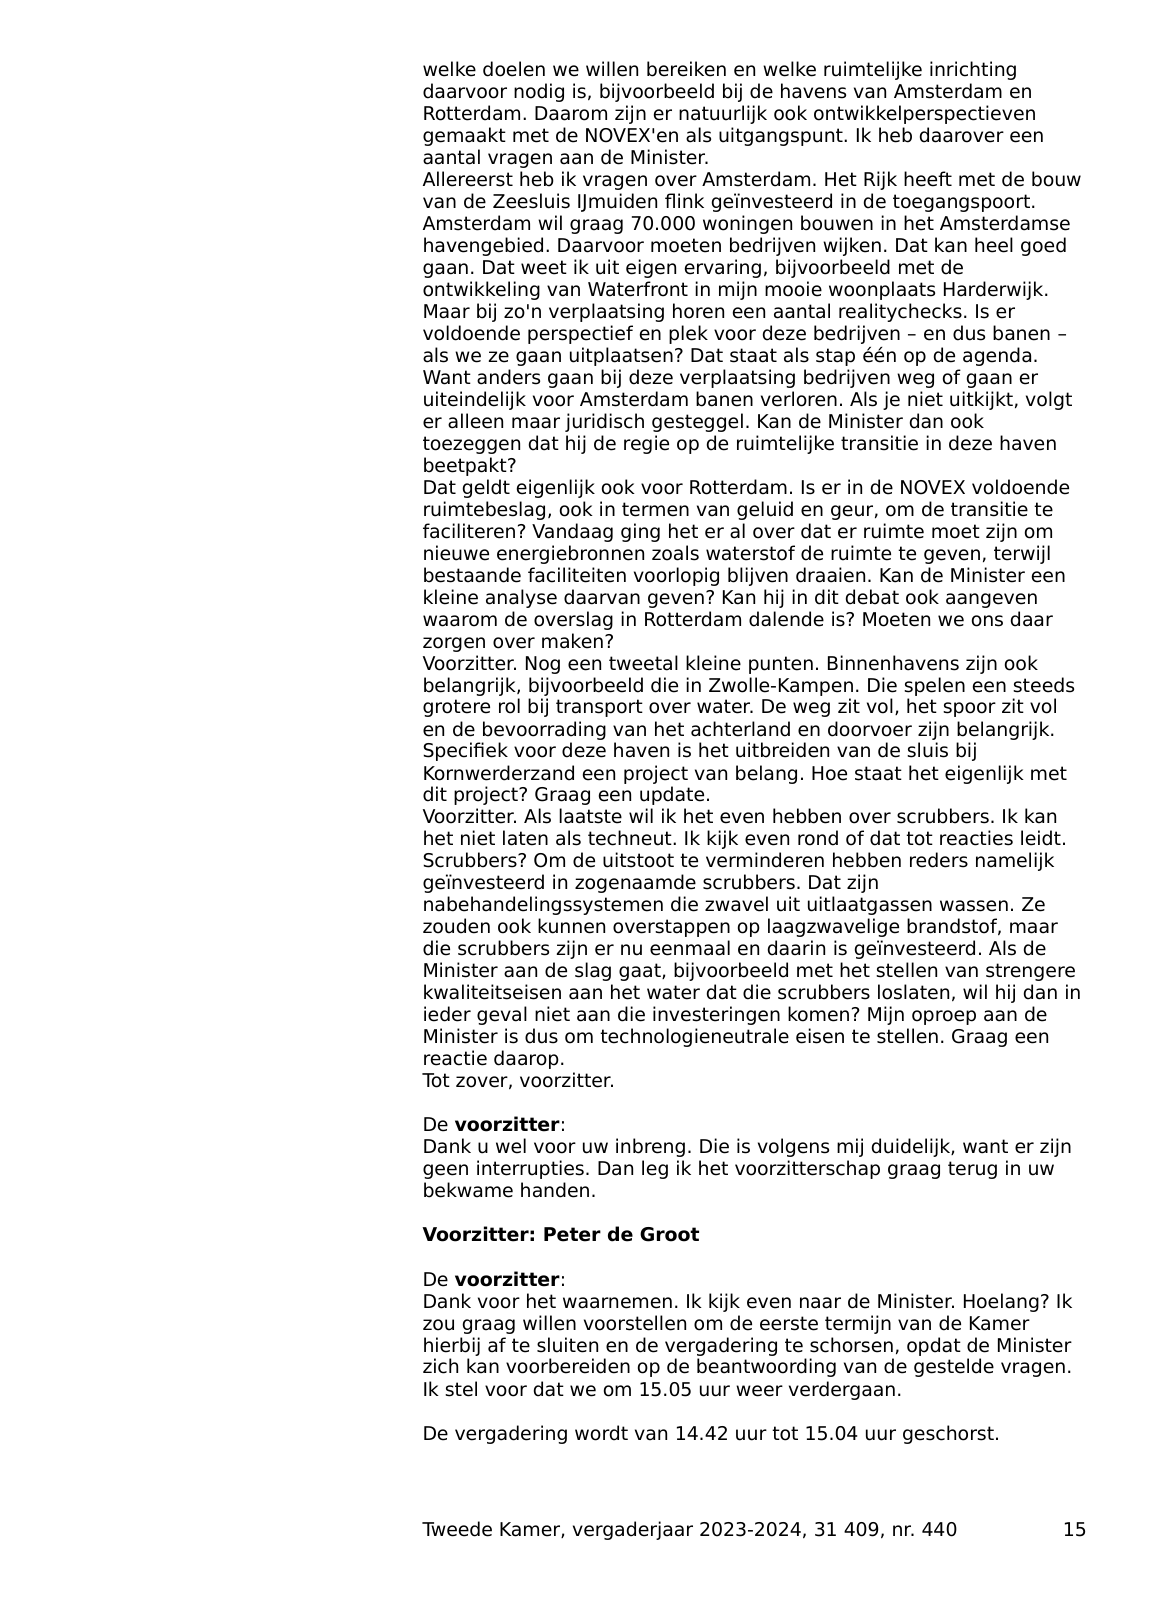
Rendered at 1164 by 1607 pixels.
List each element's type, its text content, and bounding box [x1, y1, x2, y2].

text Dank u wel voor uw inbreng. Die is volgens mij duidelijk, want er zijn geen interrupties. Dan leg ik het voorzitterschap graag terug in uw bekwame handen. [422, 1136, 1087, 1202]
text De vergadering wordt van 14.42 uur tot 15.04 uur geschorst. [422, 1423, 1087, 1444]
text De voorzitter: [422, 1114, 1087, 1136]
text Dank voor het waarnemen. Ik kijk even naar de Minister. Hoelang? Ik zou graag willen voorstellen om de eerste termijn van de Kamer hierbij af te sluiten en de vergadering te schorsen, opdat de Minister zich kan voorbereiden op de beantwoording van de gestelde vragen. Ik stel voor dat we om 15.05 uur weer verdergaan. [422, 1291, 1087, 1400]
subtitle Voorzitter: Peter de Groot [422, 1224, 1087, 1246]
text Dat geldt eigenlijk ook voor Rotterdam. Is er in de NOVEX voldoende ruimtebeslag, ook in termen van geluid en geur, om de transitie te faciliteren? Vandaag ging het er al over dat er ruimte moet zijn om nieuwe energiebronnen zoals waterstof de ruimte te geven, terwijl bestaande faciliteiten voorlopig blijven draaien. Kan de Minister een kleine analyse daarvan geven? Kan hij in dit debat ook aangeven waarom de overslag in Rotterdam dalende is? Moeten we ons daar zorgen over maken? [422, 477, 1087, 652]
text Allereerst heb ik vragen over Amsterdam. Het Rijk heeft met de bouw van de Zeesluis IJmuiden flink geïnvesteerd in de toegangspoort. Amsterdam wil graag 70.000 woningen bouwen in het Amsterdamse havengebied. Daarvoor moeten bedrijven wijken. Dat kan heel goed gaan. Dat weet ik uit eigen ervaring, bijvoorbeeld met de ontwikkeling van Waterfront in mijn mooie woonplaats Harderwijk. Maar bij zo'n verplaatsing horen een aantal realitychecks. Is er voldoende perspectief en plek voor deze bedrijven – en dus banen – als we ze gaan uitplaatsen? Dat staat als stap één op de agenda. Want anders gaan bij deze verplaatsing bedrijven weg of gaan er uiteindelijk voor Amsterdam banen verloren. Als je niet uitkijkt, volgt er alleen maar juridisch gesteggel. Kan de Minister dan ook toezeggen dat hij de regie op de ruimtelijke transitie in deze haven beetpakt? [422, 169, 1087, 477]
text Tot zover, voorzitter. [422, 1070, 1087, 1092]
text welke doelen we willen bereiken en welke ruimtelijke inrichting daarvoor nodig is, bijvoorbeeld bij de havens van Amsterdam en Rotterdam. Daarom zijn er natuurlijk ook ontwikkelperspectieven gemaakt met de NOVEX'en als uitgangspunt. Ik heb daarover een aantal vragen aan de Minister. [422, 59, 1087, 169]
text Voorzitter. Nog een tweetal kleine punten. Binnenhavens zijn ook belangrijk, bijvoorbeeld die in Zwolle-Kampen. Die spelen een steeds grotere rol bij transport over water. De weg zit vol, het spoor zit vol en de bevoorrading van het achterland en doorvoer zijn belangrijk. Specifiek voor deze haven is het uitbreiden van de sluis bij Kornwerderzand een project van belang. Hoe staat het eigenlijk met dit project? Graag een update. [422, 652, 1087, 806]
text Voorzitter. Als laatste wil ik het even hebben over scrubbers. Ik kan het niet laten als techneut. Ik kijk even rond of dat tot reacties leidt. Scrubbers? Om de uitstoot te verminderen hebben reders namelijk geïnvesteerd in zogenaamde scrubbers. Dat zijn nabehandelingssystemen die zwavel uit uitlaatgassen wassen. Ze zouden ook kunnen overstappen op laagzwavelige brandstof, maar die scrubbers zijn er nu eenmaal en daarin is geïnvesteerd. Als de Minister aan de slag gaat, bijvoorbeeld met het stellen van strengere kwaliteitseisen aan het water dat die scrubbers loslaten, wil hij dan in ieder geval niet aan die investeringen komen? Mijn oproep aan de Minister is dus om technologieneutrale eisen te stellen. Graag een reactie daarop. [422, 806, 1087, 1070]
text De voorzitter: [422, 1268, 1087, 1291]
